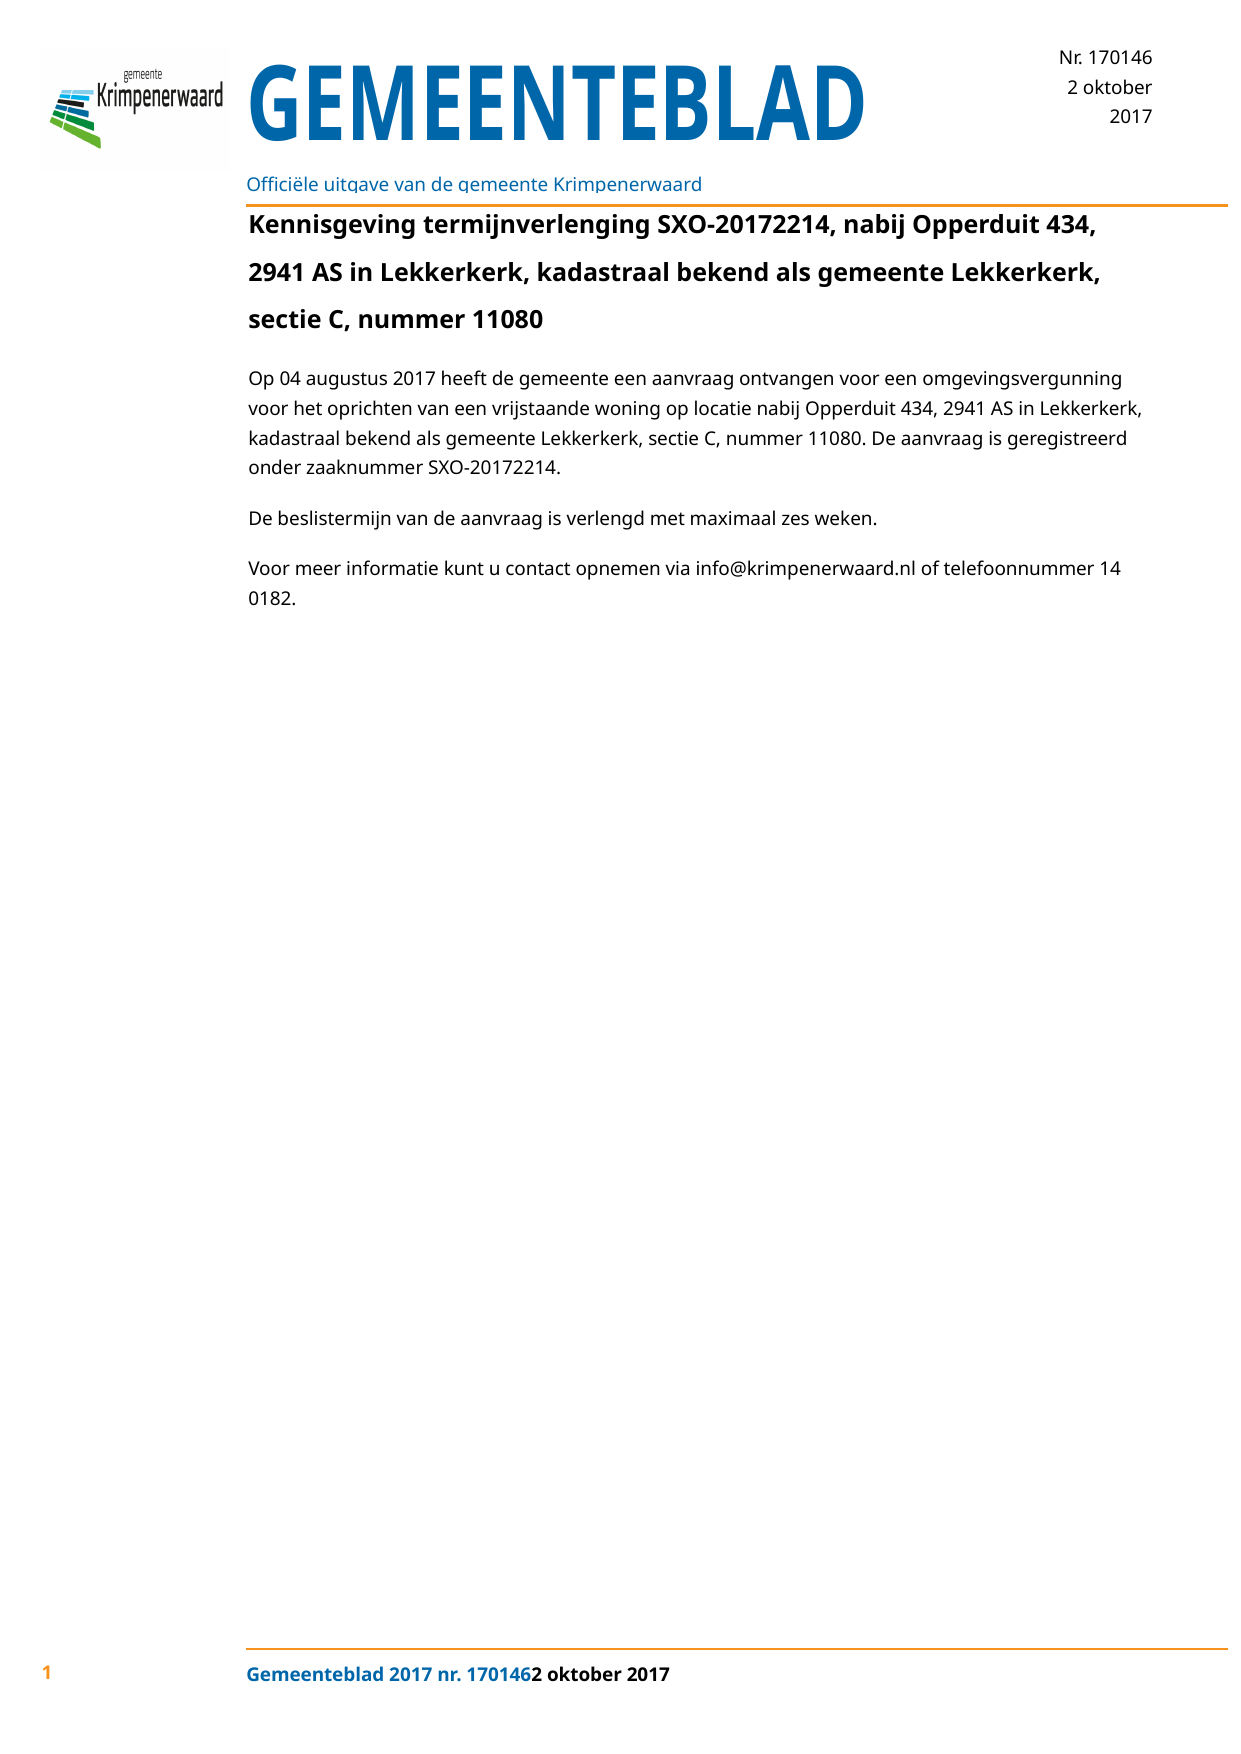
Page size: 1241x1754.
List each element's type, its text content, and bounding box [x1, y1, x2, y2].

text Kennisgeving termijnverlenging SXO-20172214, nabij Opperduit 434, 2941 AS in Lekkerkerk, kadastraal bekend als gemeente Lekkerkerk, sectie C, nummer 11080 [248, 207, 1152, 336]
text Op 04 augustus 2017 heeft de gemeente een aanvraag ontvangen voor een omgevingsvergunning voor het oprichten van een vrijstaande woning op locatie nabij Opperduit 434, 2941 AS in Lekkerkerk, kadastraal bekend als gemeente Lekkerkerk, sectie C, nummer 11080. De aanvraag is geregistreerd onder zaaknummer SXO-20172214. [248, 366, 1152, 480]
text De beslistermijn van de aanvraag is verlengd met maximaal zes weken. [248, 505, 1152, 530]
text Voor meer informatie kunt u contact opnemen via info@krimpenerwaard.nl of telefoonnummer 14 0182. [248, 555, 1152, 610]
picture [41, 47, 231, 172]
